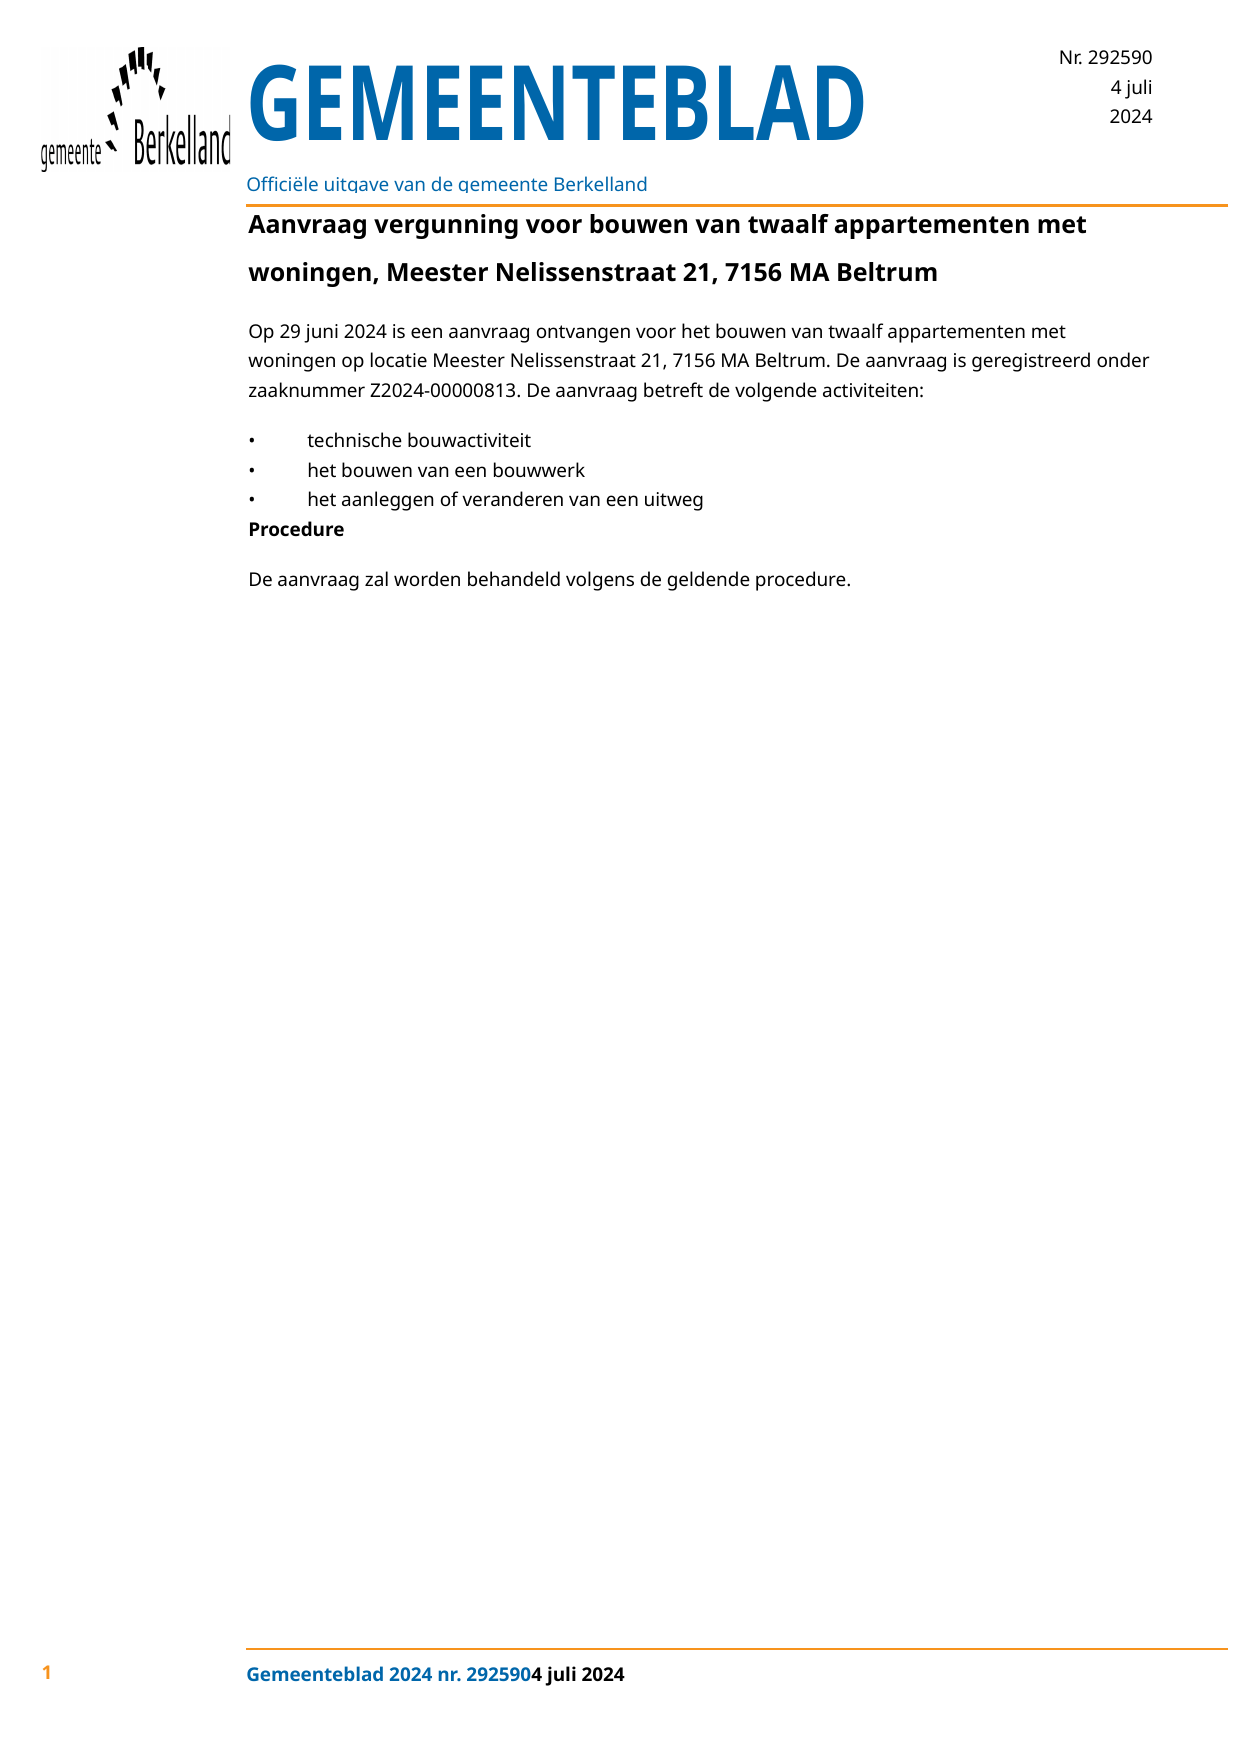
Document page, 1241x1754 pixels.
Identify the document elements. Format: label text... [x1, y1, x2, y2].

text Procedure [248, 516, 1152, 542]
text Op 29 juni 2024 is een aanvraag ontvangen voor het bouwen van twaalf appartementen met woningen op locatie Meester Nelissenstraat 21, 7156 MA Beltrum. De aanvraag is geregistreerd onder zaaknummer Z2024-00000813. De aanvraag betreft de volgende activiteiten: [248, 318, 1152, 403]
picture [41, 47, 231, 172]
text Aanvraag vergunning voor bouwen van twaalf appartementen met woningen, Meester Nelissenstraat 21, 7156 MA Beltrum [248, 207, 1152, 288]
list technische bouwactiviteit [248, 427, 1152, 453]
text De aanvraag zal worden behandeld volgens de geldende procedure. [248, 567, 1152, 592]
list het bouwen van een bouwwerk [248, 457, 1152, 483]
list het aanleggen of veranderen van een uitweg [248, 487, 1152, 512]
